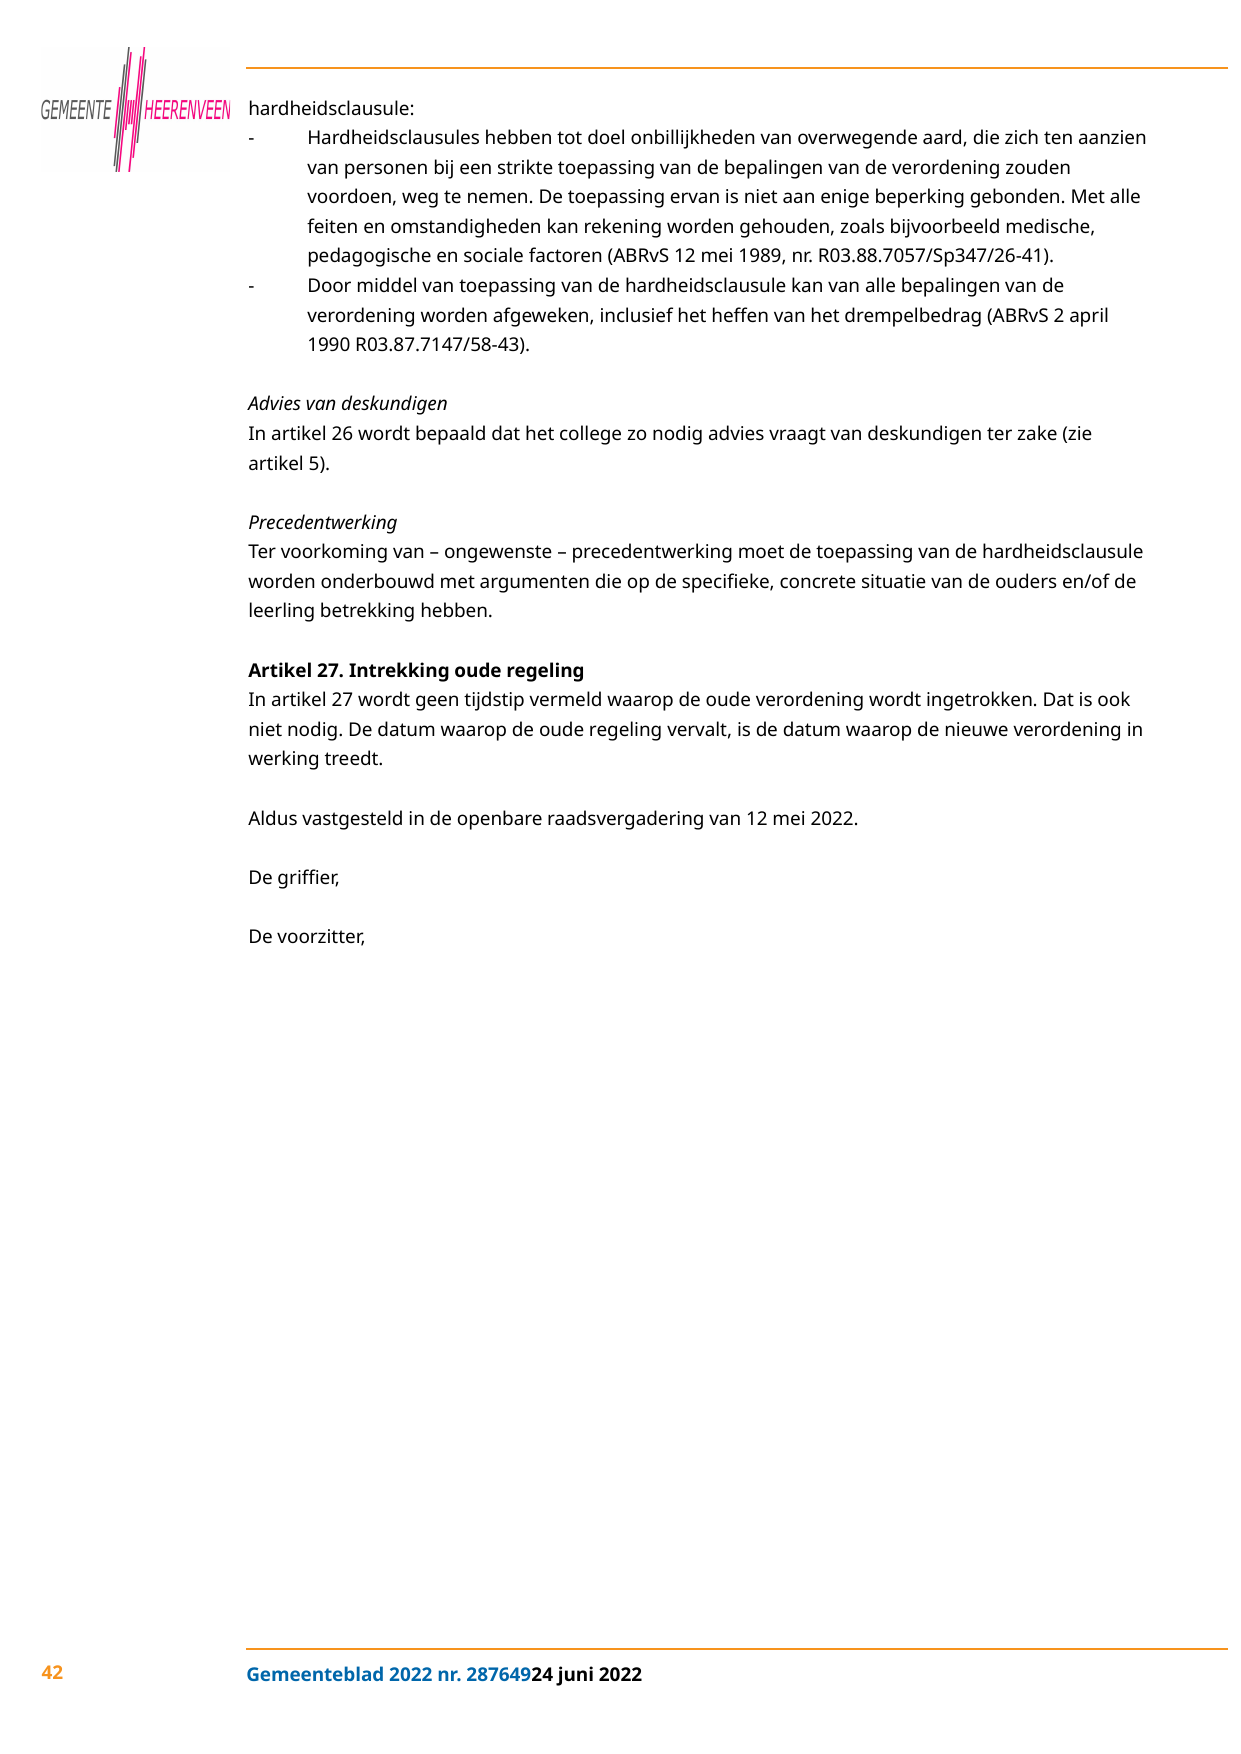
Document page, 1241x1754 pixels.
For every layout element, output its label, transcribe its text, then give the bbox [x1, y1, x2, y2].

list Door middel van toepassing van de hardheidsclausule kan van alle bepalingen van de verordening worden afgeweken, inclusief het heffen van het drempelbedrag (ABRvS 2 april 1990 R03.87.7147/58-43). [248, 272, 1152, 357]
text Precedentwerking [248, 509, 1152, 535]
text Aldus vastgesteld in de openbare raadsvergadering van 12 mei 2022. [248, 805, 1152, 831]
text hardheidsclausule: [248, 95, 1152, 121]
text In artikel 26 wordt bepaald dat het college zo nodig advies vraagt van deskundigen ter zake (zie artikel 5). [248, 420, 1152, 476]
text Artikel 27. Intrekking oude regeling [248, 657, 1152, 683]
text De griffier, [248, 864, 1152, 890]
text De voorzitter, [248, 923, 1152, 949]
list Hardheidsclausules hebben tot doel onbillijkheden van overwegende aard, die zich ten aanzien van personen bij een strikte toepassing van de bepalingen van de verordening zouden voordoen, weg te nemen. De toepassing ervan is niet aan enige beperking gebonden. Met alle feiten en omstandigheden kan rekening worden gehouden, zoals bijvoorbeeld medische, pedagogische en sociale factoren (ABRvS 12 mei 1989, nr. R03.88.7057/Sp347/26-41). [248, 124, 1152, 268]
text Advies van deskundigen [248, 391, 1152, 416]
text Ter voorkoming van – ongewenste – precedentwerking moet de toepassing van de hardheidsclausule worden onderbouwd met argumenten die op de specifieke, concrete situatie van de ouders en/of de leerling betrekking hebben. [248, 538, 1152, 623]
text In artikel 27 wordt geen tijdstip vermeld waarop de oude verordening wordt ingetrokken. Dat is ook niet nodig. De datum waarop de oude regeling vervalt, is de datum waarop de nieuwe verordening in werking treedt. [248, 686, 1152, 771]
picture [41, 47, 231, 172]
